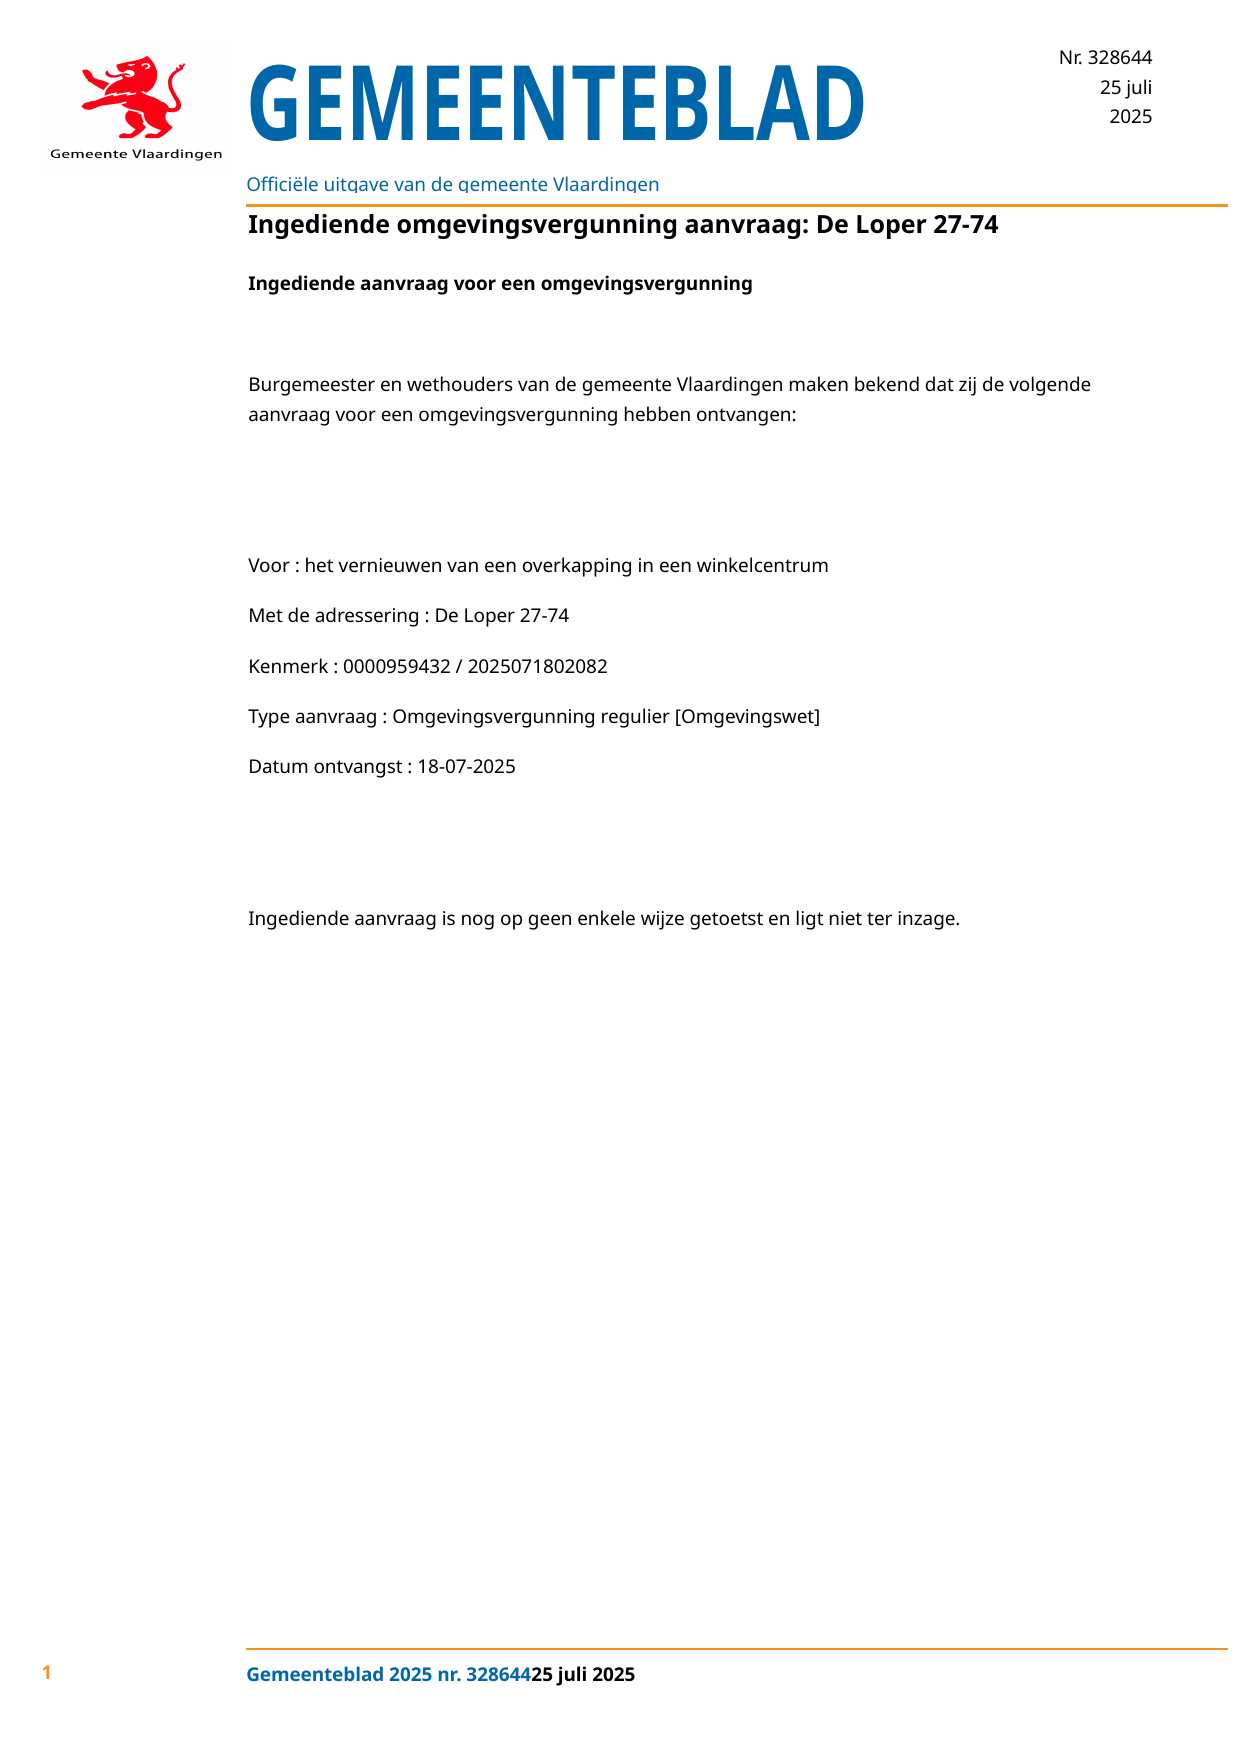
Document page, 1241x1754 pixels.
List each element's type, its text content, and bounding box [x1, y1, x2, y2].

text Voor : het vernieuwen van een overkapping in een winkelcentrum [248, 552, 1152, 578]
text Datum ontvangst : 18-07-2025 [248, 754, 1152, 779]
text Met de adressering : De Loper 27-74 [248, 602, 1152, 628]
text Ingediende aanvraag voor een omgevingsvergunning [248, 270, 1152, 296]
text Ingediende omgevingsvergunning aanvraag: De Loper 27-74 [248, 207, 1152, 241]
text Type aanvraag : Omgevingsvergunning regulier [Omgevingswet] [248, 703, 1152, 729]
picture [41, 47, 231, 172]
text Kenmerk : 0000959432 / 2025071802082 [248, 653, 1152, 678]
text Ingediende aanvraag is nog op geen enkele wijze getoetst en ligt niet ter inzage. [248, 905, 1152, 931]
text Burgemeester en wethouders van de gemeente Vlaardingen maken bekend dat zij de volgende aanvraag voor een omgevingsvergunning hebben ontvangen: [248, 371, 1152, 426]
